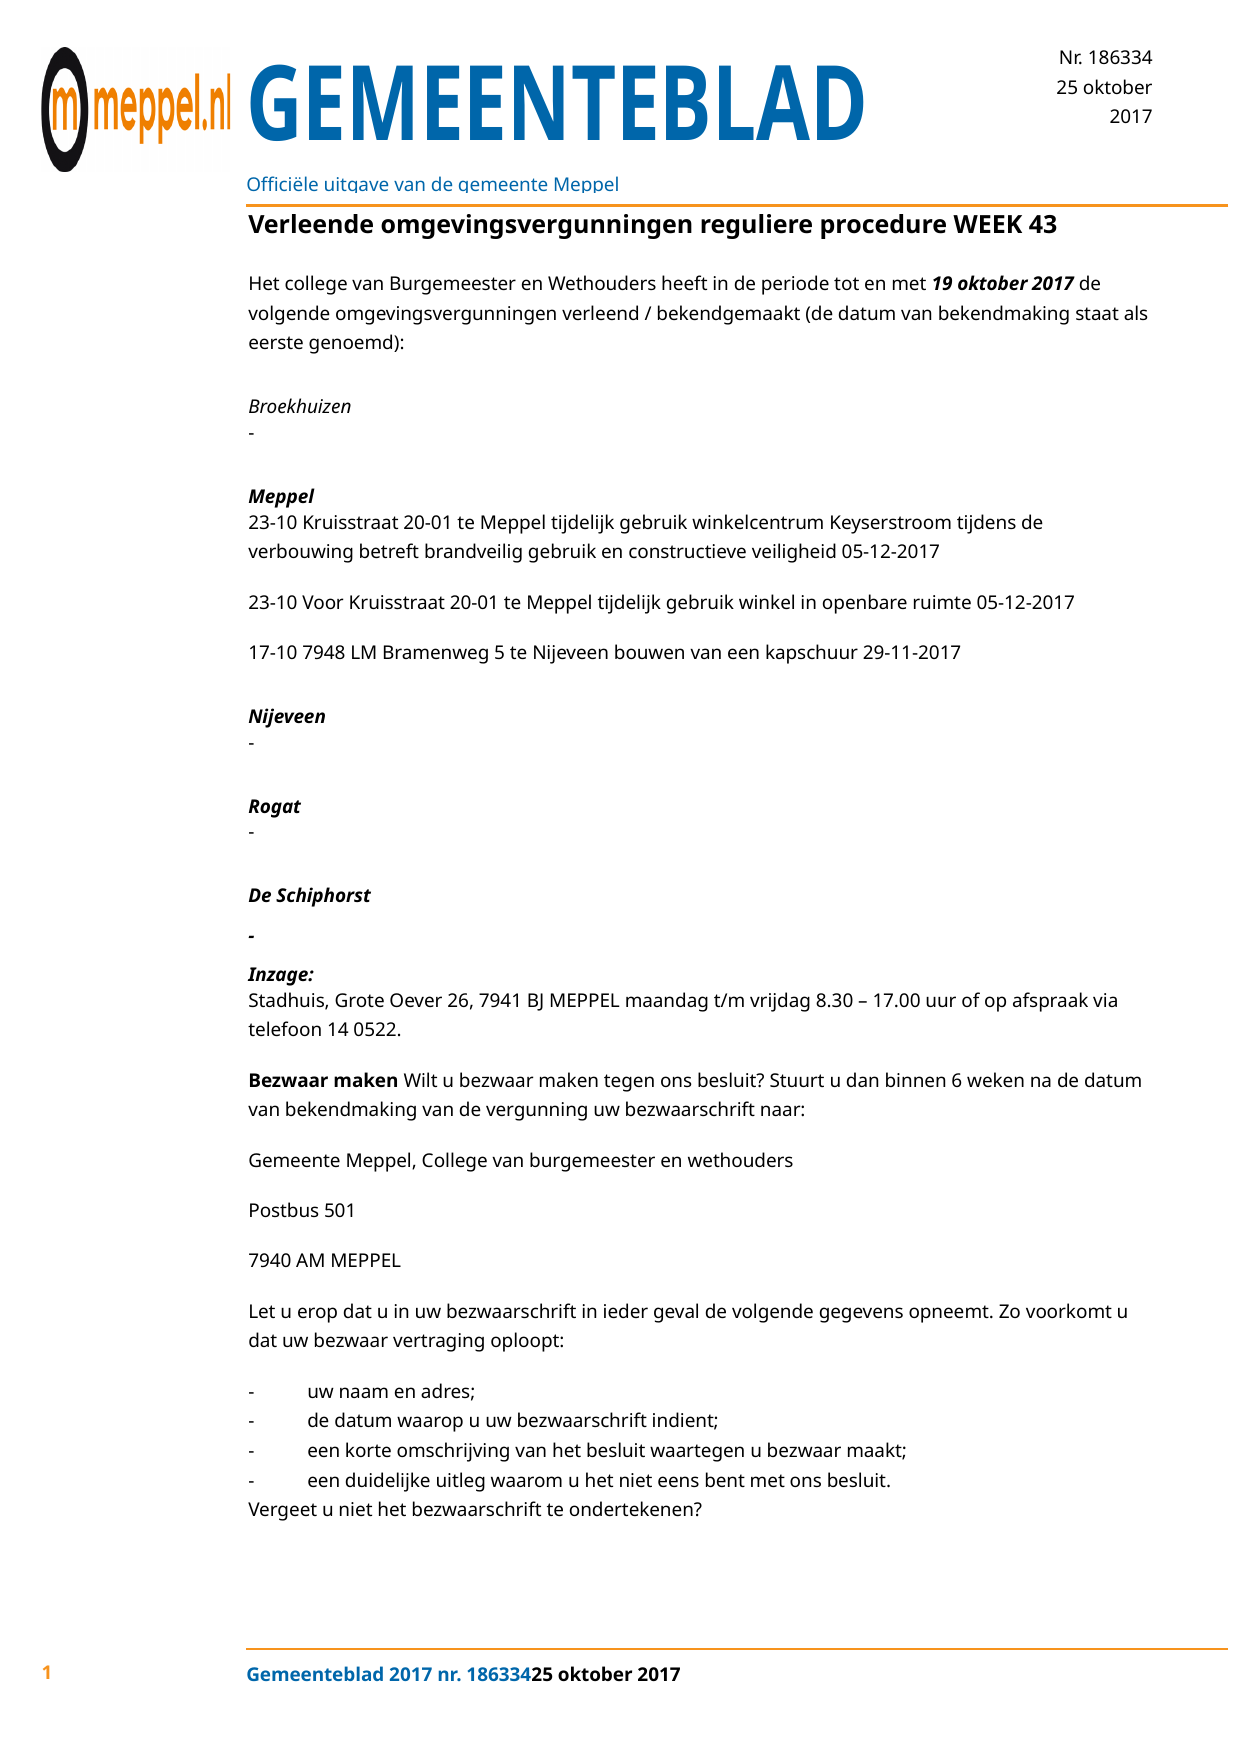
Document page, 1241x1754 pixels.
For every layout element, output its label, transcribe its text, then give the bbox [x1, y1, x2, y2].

text Inzage: [248, 961, 1152, 987]
text Meppel [248, 483, 1152, 509]
text Stadhuis, Grote Oever 26, 7941 BJ MEPPEL maandag t/m vrijdag 8.30 – 17.00 uur of op afspraak via telefoon 14 0522. [248, 987, 1152, 1042]
text Bezwaar maken Wilt u bezwaar maken tegen ons besluit? Stuurt u dan binnen 6 weken na de datum van bekendmaking van de vergunning uw bezwaarschrift naar: [248, 1067, 1152, 1122]
text Het college van Burgemeester en Wethouders heeft in de periode tot en met 19 oktober 2017 de volgende omgevingsvergunningen verleend / bekendgemaakt (de datum van bekendmaking staat als eerste genoemd): [248, 270, 1152, 355]
text 23-10 Kruisstraat 20-01 te Meppel tijdelijk gebruik winkelcentrum Keyserstroom tijdens de verbouwing betreft brandveilig gebruik en constructieve veiligheid 05-12-2017 [248, 509, 1152, 564]
text 7940 AM MEPPEL [248, 1248, 1152, 1273]
text De Schiphorst [248, 883, 1152, 908]
text Gemeente Meppel, College van burgemeester en wethouders [248, 1147, 1152, 1173]
text Verleende omgevingsvergunningen reguliere procedure WEEK 43 [248, 207, 1152, 241]
text - [248, 922, 1152, 948]
text - [248, 819, 1152, 844]
text Vergeet u niet het bezwaarschrift te ondertekenen? [248, 1496, 1152, 1522]
list uw naam en adres; [248, 1378, 1152, 1404]
text Rogat [248, 793, 1152, 819]
list een duidelijke uitleg waarom u het niet eens bent met ons besluit. [248, 1467, 1152, 1493]
text 17-10 7948 LM Bramenweg 5 te Nijeveen bouwen van een kapschuur 29-11-2017 [248, 639, 1152, 665]
list de datum waarop u uw bezwaarschrift indient; [248, 1408, 1152, 1433]
list een korte omschrijving van het besluit waartegen u bezwaar maakt; [248, 1437, 1152, 1463]
text Let u erop dat u in uw bezwaarschrift in ieder geval de volgende gegevens opneemt. Zo voorkomt u dat uw bezwaar vertraging oploopt: [248, 1298, 1152, 1353]
text Broekhuizen [248, 393, 1152, 419]
text Postbus 501 [248, 1197, 1152, 1223]
text 23-10 Voor Kruisstraat 20-01 te Meppel tijdelijk gebruik winkel in openbare ruimte 05-12-2017 [248, 589, 1152, 614]
text - [248, 419, 1152, 445]
picture [41, 47, 231, 172]
text Nijeveen [248, 703, 1152, 729]
text - [248, 729, 1152, 755]
